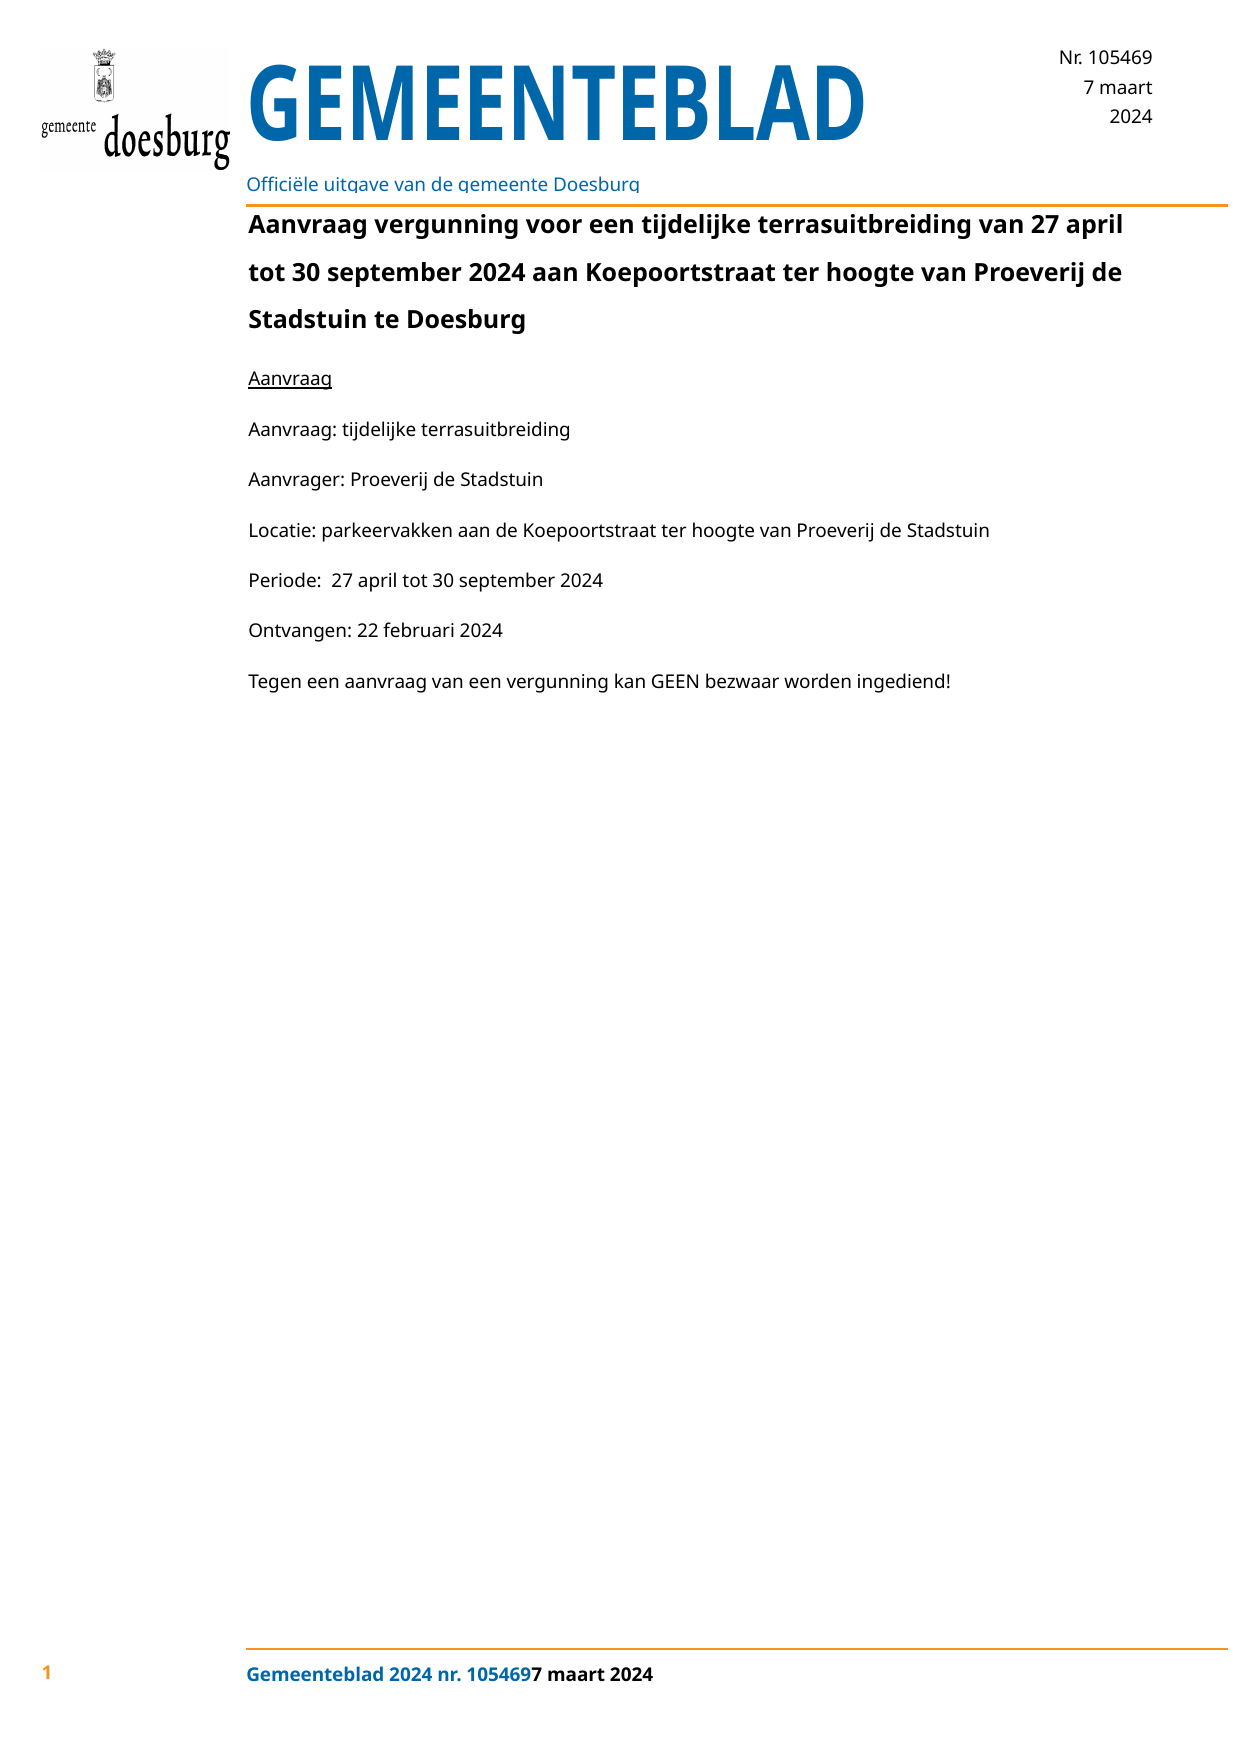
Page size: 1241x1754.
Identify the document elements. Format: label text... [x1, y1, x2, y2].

text Periode: 27 april tot 30 september 2024 [248, 567, 1152, 593]
picture [41, 47, 231, 172]
text Aanvrager: Proeverij de Stadstuin [248, 466, 1152, 492]
text Ontvangen: 22 februari 2024 [248, 618, 1152, 643]
text Aanvraag [248, 366, 1152, 391]
text Aanvraag: tijdelijke terrasuitbreiding [248, 416, 1152, 442]
text Aanvraag vergunning voor een tijdelijke terrasuitbreiding van 27 april tot 30 september 2024 aan Koepoortstraat ter hoogte van Proeverij de Stadstuin te Doesburg [248, 207, 1152, 336]
text Locatie: parkeervakken aan de Koepoortstraat ter hoogte van Proeverij de Stadstuin [248, 517, 1152, 542]
text Tegen een aanvraag van een vergunning kan GEEN bezwaar worden ingediend! [248, 668, 1152, 694]
